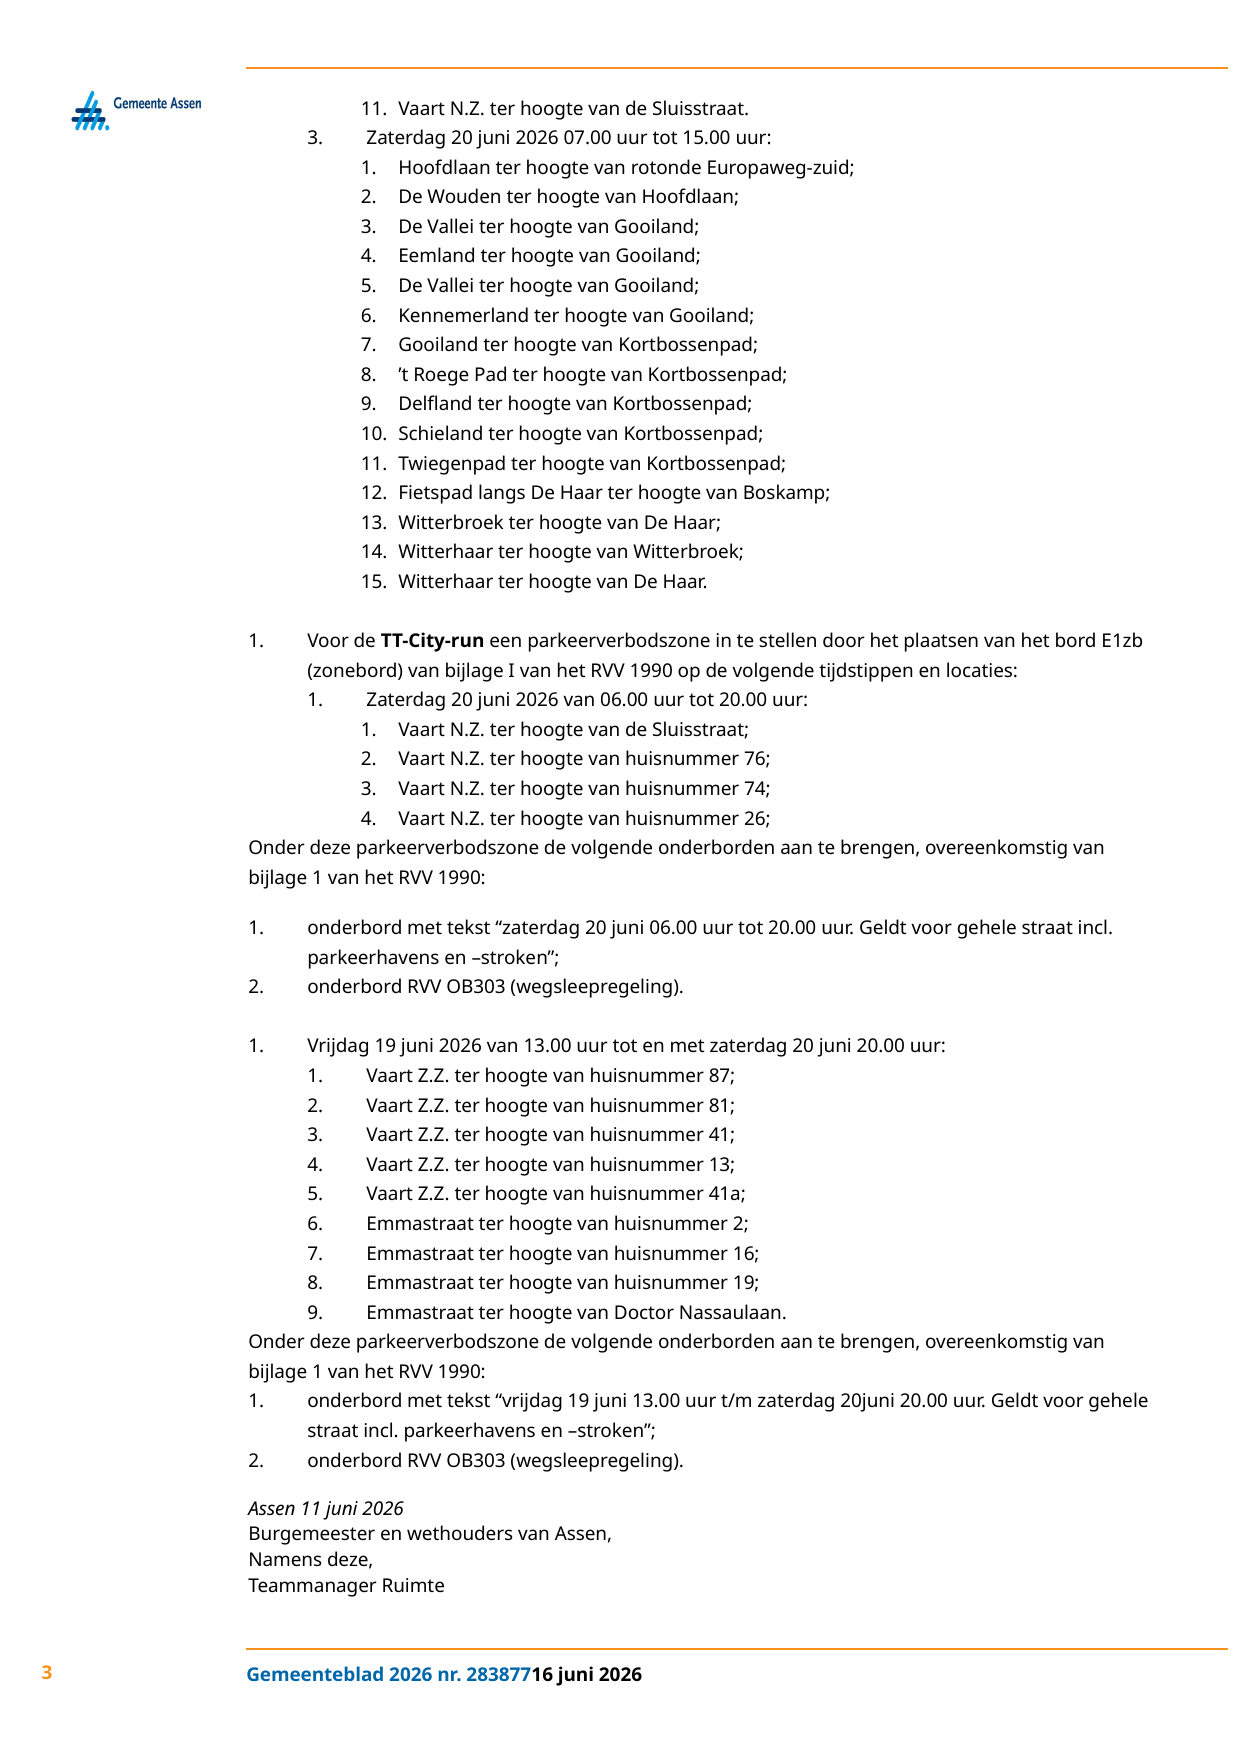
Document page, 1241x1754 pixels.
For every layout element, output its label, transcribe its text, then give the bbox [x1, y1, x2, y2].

list Emmastraat ter hoogte van huisnummer 2; [307, 1210, 1152, 1236]
list De Vallei ter hoogte van Gooiland; [361, 213, 1152, 239]
list Delfland ter hoogte van Kortbossenpad; [361, 391, 1152, 416]
list Twiegenpad ter hoogte van Kortbossenpad; [361, 450, 1152, 476]
list Emmastraat ter hoogte van huisnummer 16; [307, 1240, 1152, 1266]
list Vaart N.Z. ter hoogte van huisnummer 74; [361, 775, 1152, 801]
list onderbord RVV OB303 (wegsleepregeling). [248, 1447, 1152, 1473]
list Hoofdlaan ter hoogte van rotonde Europaweg-zuid; [361, 154, 1152, 180]
list ’t Roege Pad ter hoogte van Kortbossenpad; [361, 361, 1152, 387]
list Witterhaar ter hoogte van De Haar. [361, 568, 1152, 594]
picture [41, 47, 231, 172]
list Emmastraat ter hoogte van Doctor Nassaulaan. [307, 1299, 1152, 1325]
list Emmastraat ter hoogte van huisnummer 19; [307, 1269, 1152, 1295]
text Burgemeester en wethouders van Assen, [248, 1520, 1152, 1546]
list Vaart N.Z. ter hoogte van huisnummer 26; [361, 805, 1152, 831]
list onderbord met tekst “vrijdag 19 juni 13.00 uur t/m zaterdag 20juni 20.00 uur. Geldt voor gehele straat incl. parkeerhavens en –stroken”; [248, 1388, 1152, 1443]
text Assen 11 juni 2026 [248, 1495, 1152, 1520]
list Vaart N.Z. ter hoogte van huisnummer 76; [361, 746, 1152, 771]
list onderbord RVV OB303 (wegsleepregeling). [248, 973, 1152, 999]
list Eemland ter hoogte van Gooiland; [361, 243, 1152, 268]
list Vrijdag 19 juni 2026 van 13.00 uur tot en met zaterdag 20 juni 20.00 uur: [248, 1033, 1152, 1058]
list De Wouden ter hoogte van Hoofdlaan; [361, 183, 1152, 209]
list Zaterdag 20 juni 2026 van 06.00 uur tot 20.00 uur: [307, 686, 1152, 712]
text Onder deze parkeerverbodszone de volgende onderborden aan te brengen, overeenkomstig van bijlage 1 van het RVV 1990: [248, 1328, 1152, 1384]
list Schieland ter hoogte van Kortbossenpad; [361, 420, 1152, 446]
list Zaterdag 20 juni 2026 07.00 uur tot 15.00 uur: [307, 124, 1152, 150]
list Vaart Z.Z. ter hoogte van huisnummer 13; [307, 1151, 1152, 1177]
list Vaart N.Z. ter hoogte van de Sluisstraat; [361, 716, 1152, 742]
text Onder deze parkeerverbodszone de volgende onderborden aan te brengen, overeenkomstig van bijlage 1 van het RVV 1990: [248, 834, 1152, 890]
list onderbord met tekst “zaterdag 20 juni 06.00 uur tot 20.00 uur. Geldt voor gehele straat incl. parkeerhavens en –stroken”; [248, 914, 1152, 970]
text Teammanager Ruimte [248, 1572, 1152, 1598]
list Voor de TT-City-run een parkeerverbodszone in te stellen door het plaatsen van het bord E1zb (zonebord) van bijlage I van het RVV 1990 op de volgende tijdstippen en locaties: [248, 627, 1152, 683]
list De Vallei ter hoogte van Gooiland; [361, 272, 1152, 298]
list Gooiland ter hoogte van Kortbossenpad; [361, 331, 1152, 357]
list Vaart Z.Z. ter hoogte van huisnummer 41; [307, 1121, 1152, 1147]
list Witterhaar ter hoogte van Witterbroek; [361, 538, 1152, 564]
list Vaart N.Z. ter hoogte van de Sluisstraat. [361, 95, 1152, 121]
list Fietspad langs De Haar ter hoogte van Boskamp; [361, 479, 1152, 505]
list Vaart Z.Z. ter hoogte van huisnummer 41a; [307, 1181, 1152, 1206]
list Kennemerland ter hoogte van Gooiland; [361, 302, 1152, 328]
list Vaart Z.Z. ter hoogte van huisnummer 87; [307, 1062, 1152, 1088]
list Vaart Z.Z. ter hoogte van huisnummer 81; [307, 1092, 1152, 1118]
text Namens deze, [248, 1546, 1152, 1572]
list Witterbroek ter hoogte van De Haar; [361, 509, 1152, 535]
